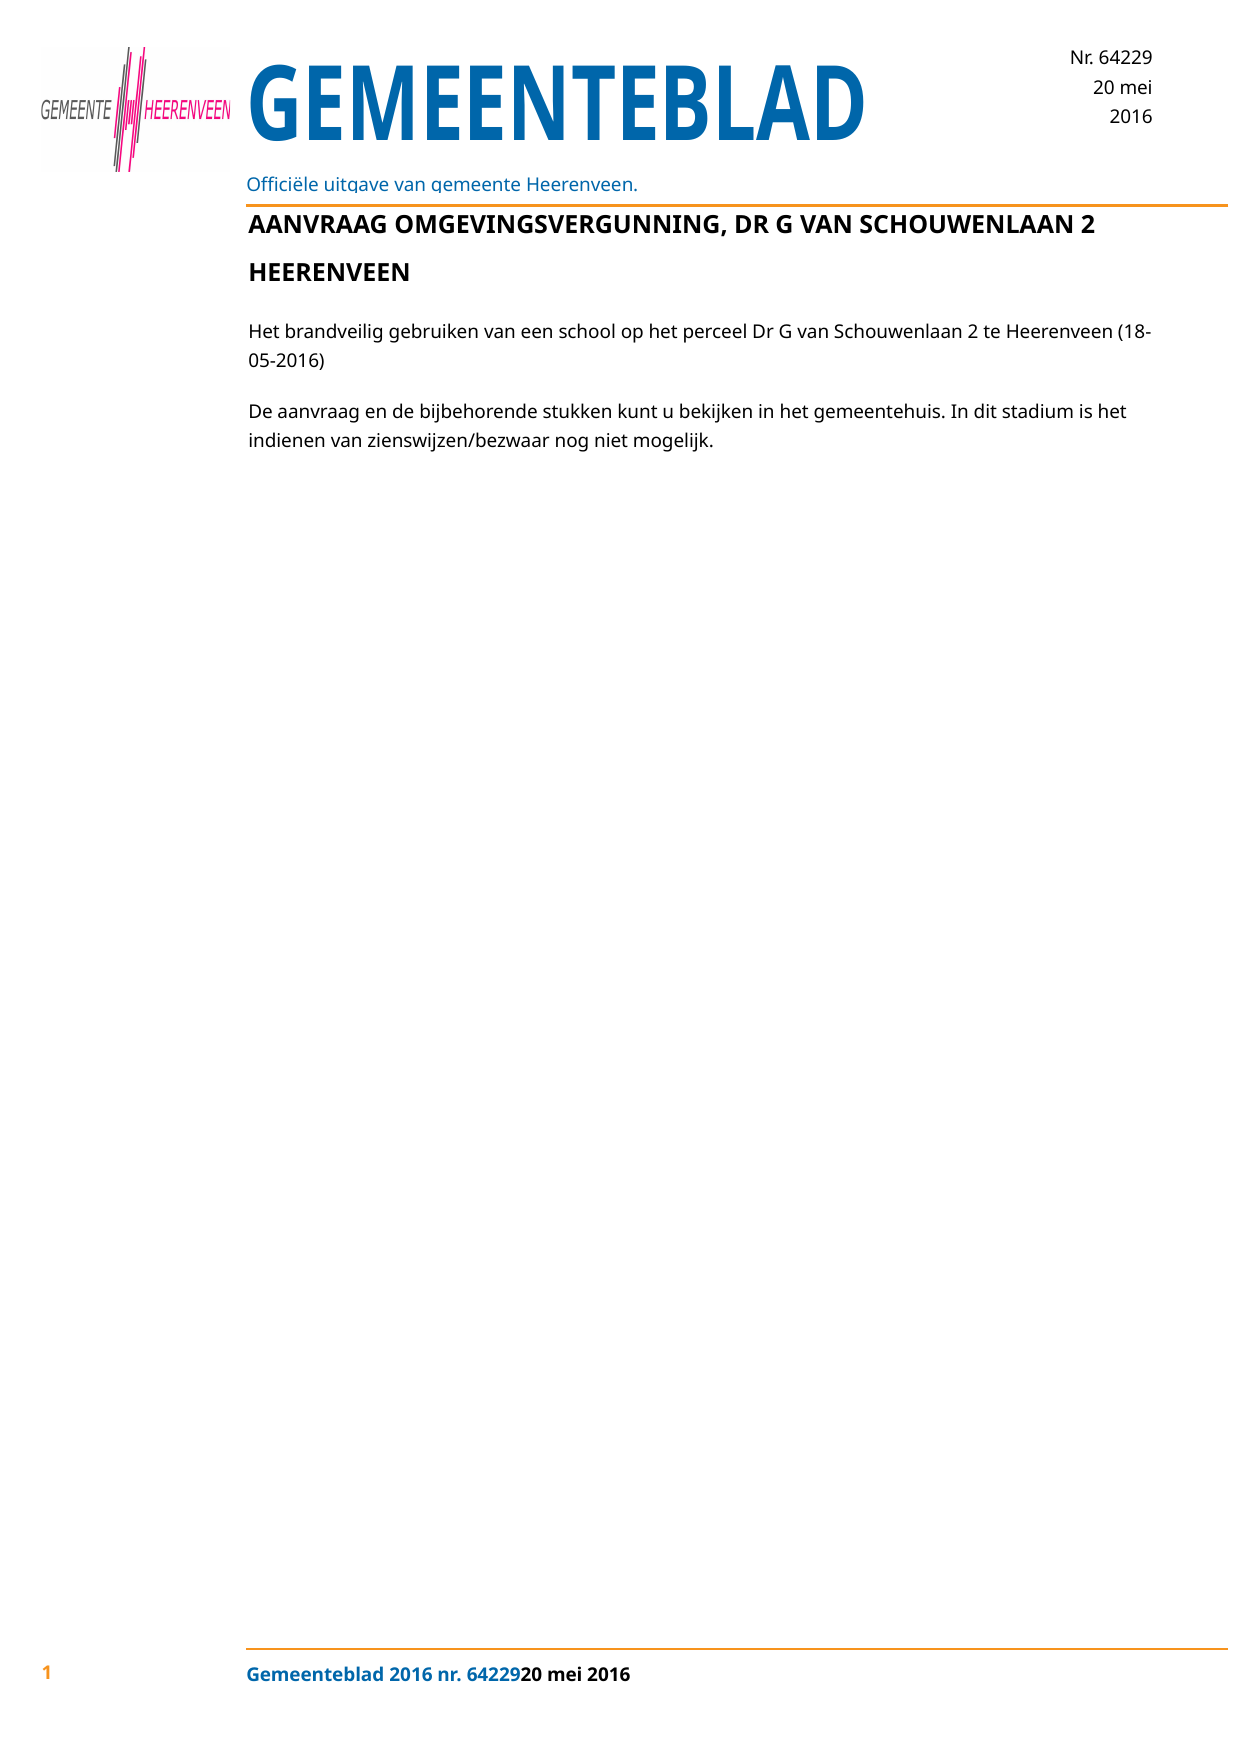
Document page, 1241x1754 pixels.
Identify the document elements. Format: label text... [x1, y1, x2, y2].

text AANVRAAG OMGEVINGSVERGUNNING, DR G VAN SCHOUWENLAAN 2 HEERENVEEN [248, 207, 1152, 288]
picture [41, 47, 231, 172]
text De aanvraag en de bijbehorende stukken kunt u bekijken in het gemeentehuis. In dit stadium is het indienen van zienswijzen/bezwaar nog niet mogelijk. [248, 398, 1152, 453]
text Het brandveilig gebruiken van een school op het perceel Dr G van Schouwenlaan 2 te Heerenveen (18-05-2016) [248, 318, 1152, 373]
